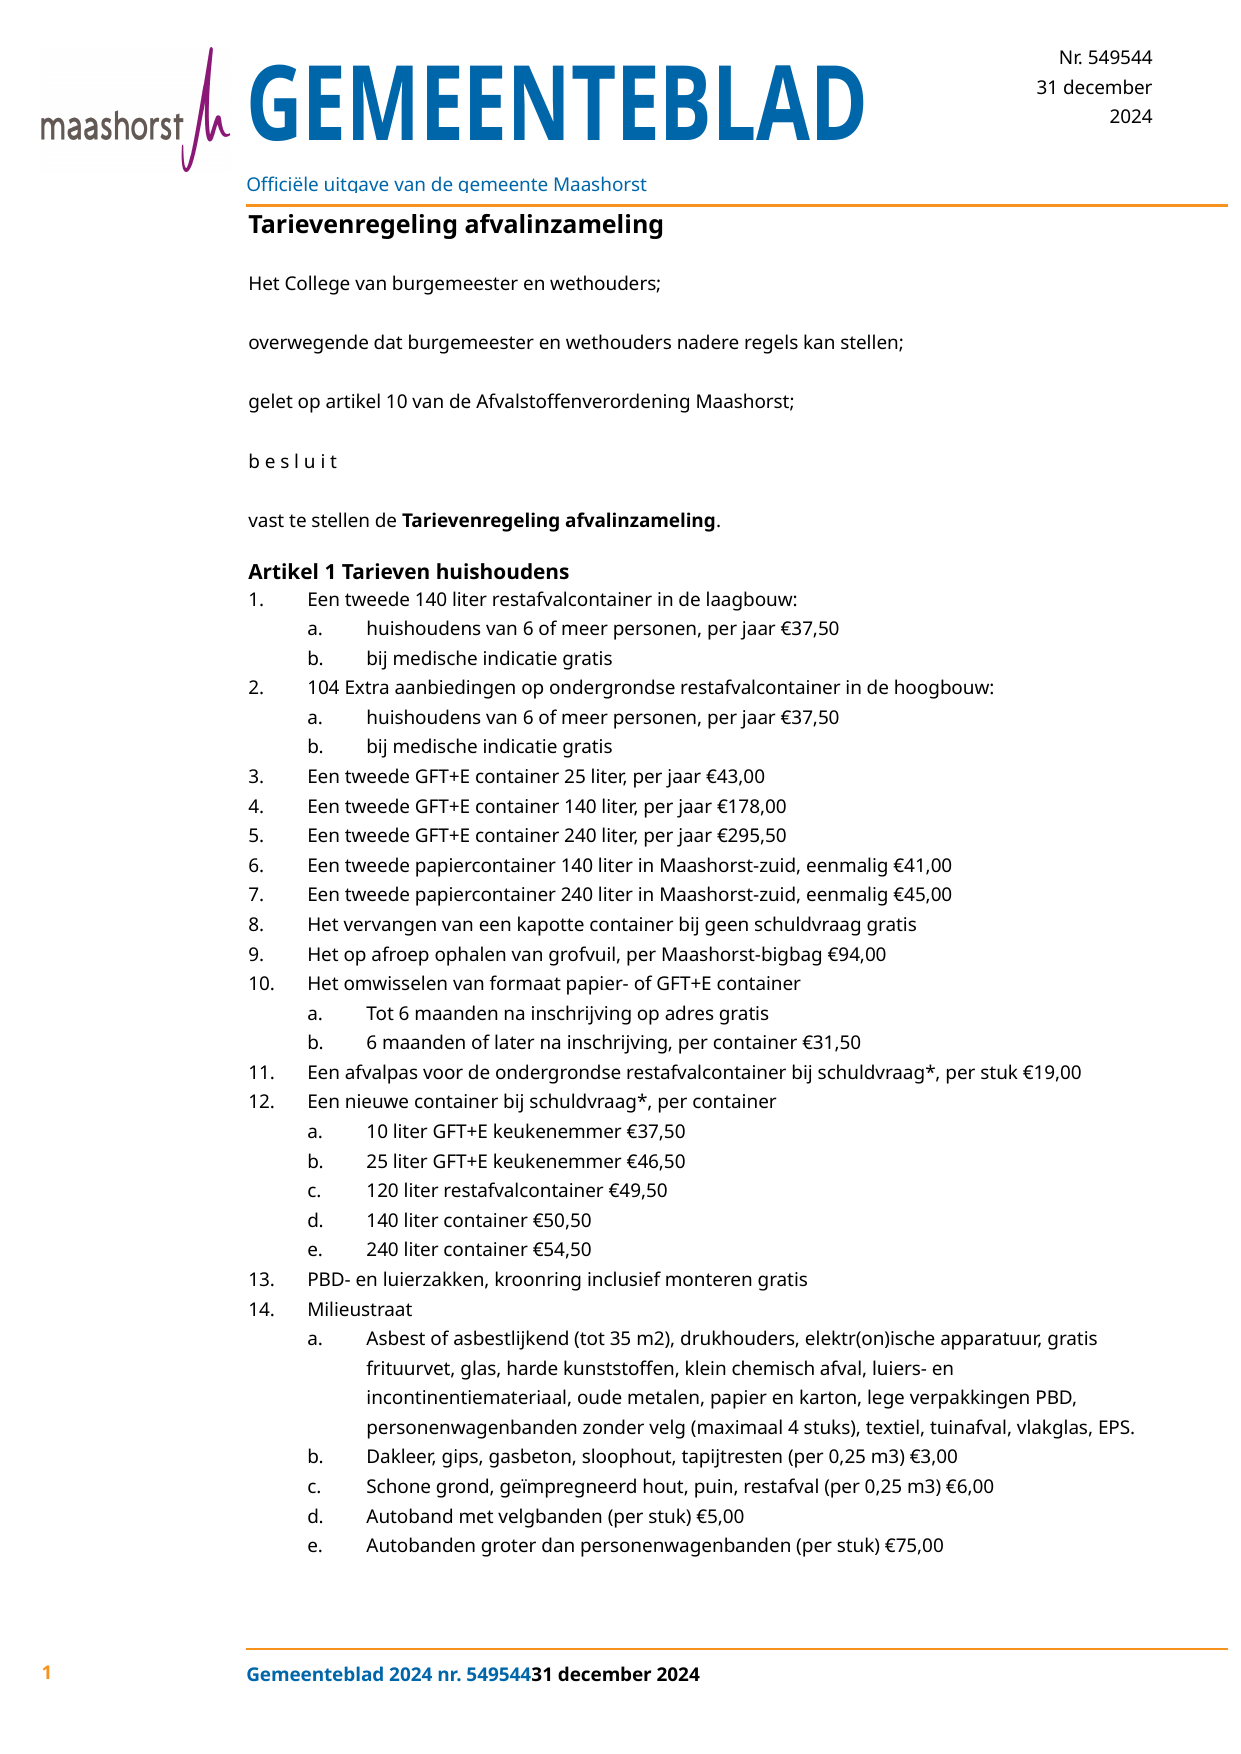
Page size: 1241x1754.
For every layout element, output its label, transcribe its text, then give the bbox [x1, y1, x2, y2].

list 104 Extra aanbiedingen op ondergrondse restafvalcontainer in de hoogbouw: [248, 674, 1152, 700]
list Een tweede papiercontainer 140 liter in Maashorst-zuid, eenmalig €41,00 [248, 852, 1152, 878]
list 10 liter GFT+E keukenemmer €37,50 [307, 1118, 1152, 1144]
list Autobanden groter dan personenwagenbanden (per stuk) €75,00 [307, 1532, 1152, 1558]
list huishoudens van 6 of meer personen, per jaar €37,50 [307, 704, 1152, 730]
list Autoband met velgbanden (per stuk) €5,00 [307, 1503, 1152, 1529]
list Het vervangen van een kapotte container bij geen schuldvraag gratis [248, 911, 1152, 937]
list bij medische indicatie gratis [307, 645, 1152, 671]
list Een tweede GFT+E container 25 liter, per jaar €43,00 [248, 763, 1152, 789]
list Een tweede GFT+E container 240 liter, per jaar €295,50 [248, 822, 1152, 848]
text Artikel 1 Tarieven huishoudens [248, 557, 1152, 586]
list 240 liter container €54,50 [307, 1237, 1152, 1262]
text Tarievenregeling afvalinzameling [248, 207, 1152, 241]
list 140 liter container €50,50 [307, 1207, 1152, 1233]
list huishoudens van 6 of meer personen, per jaar €37,50 [307, 615, 1152, 641]
text vast te stellen de Tarievenregeling afvalinzameling. [248, 507, 1152, 533]
text gelet op artikel 10 van de Afvalstoffenverordening Maashorst; [248, 389, 1152, 414]
list PBD- en luierzakken, kroonring inclusief monteren gratis [248, 1266, 1152, 1292]
list Het op afroep ophalen van grofvuil, per Maashorst-bigbag €94,00 [248, 941, 1152, 967]
list 6 maanden of later na inschrijving, per container €31,50 [307, 1029, 1152, 1055]
list Een tweede papiercontainer 240 liter in Maashorst-zuid, eenmalig €45,00 [248, 882, 1152, 907]
list Het omwisselen van formaat papier- of GFT+E container [248, 970, 1152, 996]
text Het College van burgemeester en wethouders; [248, 270, 1152, 296]
picture [41, 47, 231, 172]
list Tot 6 maanden na inschrijving op adres gratis [307, 1000, 1152, 1026]
list Een afvalpas voor de ondergrondse restafvalcontainer bij schuldvraag*, per stuk €19,00 [248, 1059, 1152, 1085]
list Een tweede GFT+E container 140 liter, per jaar €178,00 [248, 793, 1152, 819]
list Een tweede 140 liter restafvalcontainer in de laagbouw: [248, 586, 1152, 612]
list Een nieuwe container bij schuldvraag*, per container [248, 1089, 1152, 1114]
text overwegende dat burgemeester en wethouders nadere regels kan stellen; [248, 329, 1152, 355]
list Asbest of asbestlijkend (tot 35 m2), drukhouders, elektr(on)ische apparatuur, gratis frituurvet, glas, harde kunststoffen, klein chemisch afval, luiers- en incontinentiemateriaal, oude metalen, papier en karton, lege verpakkingen PBD, personenwagenbanden zonder velg (maximaal 4 stuks), textiel, tuinafval, vlakglas, EPS. [307, 1325, 1152, 1440]
list Dakleer, gips, gasbeton, sloophout, tapijtresten (per 0,25 m3) €3,00 [307, 1444, 1152, 1469]
text b e s l u i t [248, 448, 1152, 473]
list Milieustraat [248, 1296, 1152, 1322]
list 120 liter restafvalcontainer €49,50 [307, 1177, 1152, 1203]
list 25 liter GFT+E keukenemmer €46,50 [307, 1148, 1152, 1174]
list Schone grond, geïmpregneerd hout, puin, restafval (per 0,25 m3) €6,00 [307, 1473, 1152, 1499]
list bij medische indicatie gratis [307, 734, 1152, 759]
